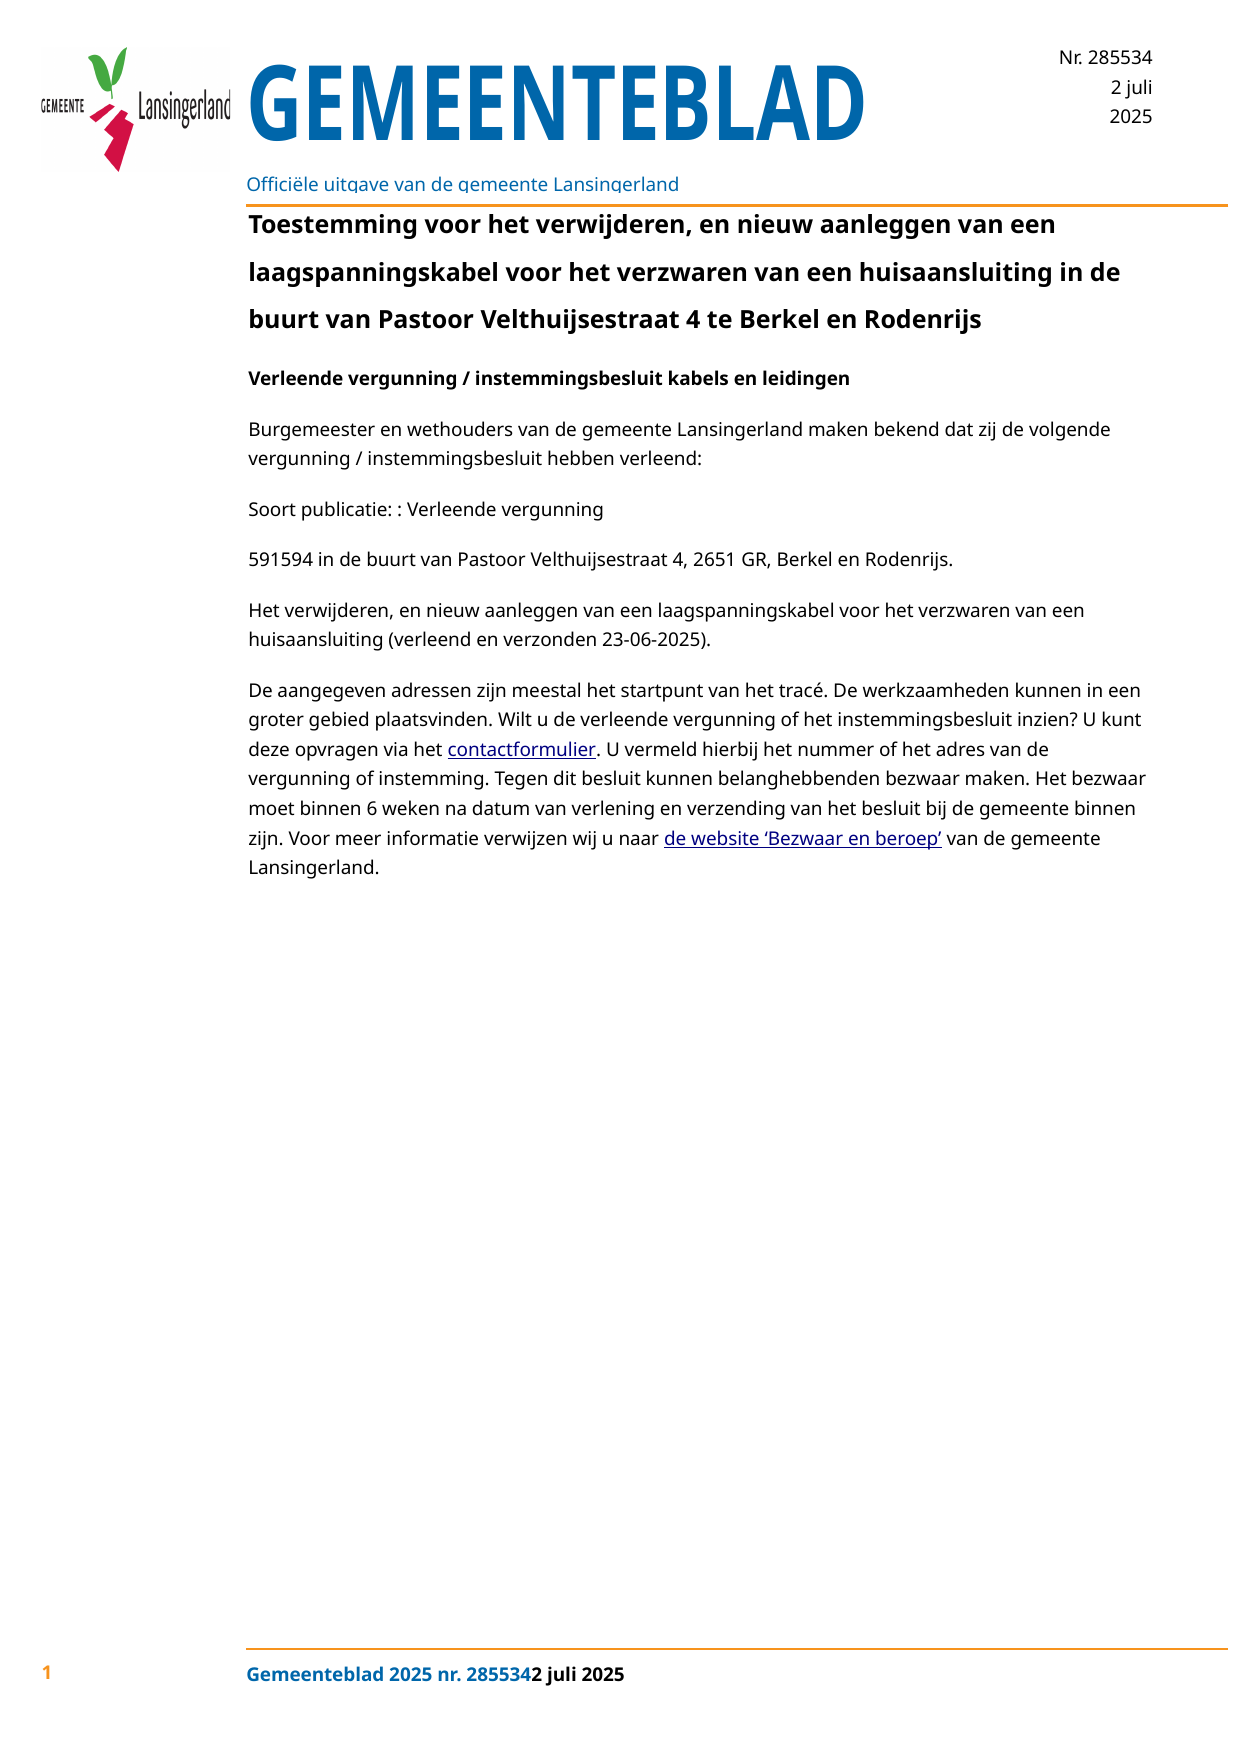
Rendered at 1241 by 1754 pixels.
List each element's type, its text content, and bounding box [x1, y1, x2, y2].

text Toestemming voor het verwijderen, en nieuw aanleggen van een laagspanningskabel voor het verzwaren van een huisaansluiting in de buurt van Pastoor Velthuijsestraat 4 te Berkel en Rodenrijs [248, 207, 1152, 336]
text 591594 in de buurt van Pastoor Velthuijsestraat 4, 2651 GR, Berkel en Rodenrijs. [248, 546, 1152, 572]
text De aangegeven adressen zijn meestal het startpunt van het tracé. De werkzaamheden kunnen in een groter gebied plaatsvinden. Wilt u de verleende vergunning of het instemmingsbesluit inzien? U kunt deze opvragen via het contactformulier. U vermeld hierbij het nummer of het adres van de vergunning of instemming. Tegen dit besluit kunnen belanghebbenden bezwaar maken. Het bezwaar moet binnen 6 weken na datum van verlening en verzending van het besluit bij de gemeente binnen zijn. Voor meer informatie verwijzen wij u naar de website ‘Bezwaar en beroep’ van de gemeente Lansingerland. [248, 677, 1152, 880]
text Soort publicatie: : Verleende vergunning [248, 496, 1152, 522]
text Burgemeester en wethouders van de gemeente Lansingerland maken bekend dat zij de volgende vergunning / instemmingsbesluit hebben verleend: [248, 416, 1152, 471]
text Het verwijderen, en nieuw aanleggen van een laagspanningskabel voor het verzwaren van een huisaansluiting (verleend en verzonden 23-06-2025). [248, 597, 1152, 652]
text Verleende vergunning / instemmingsbesluit kabels en leidingen [248, 366, 1152, 391]
picture [41, 47, 231, 172]
